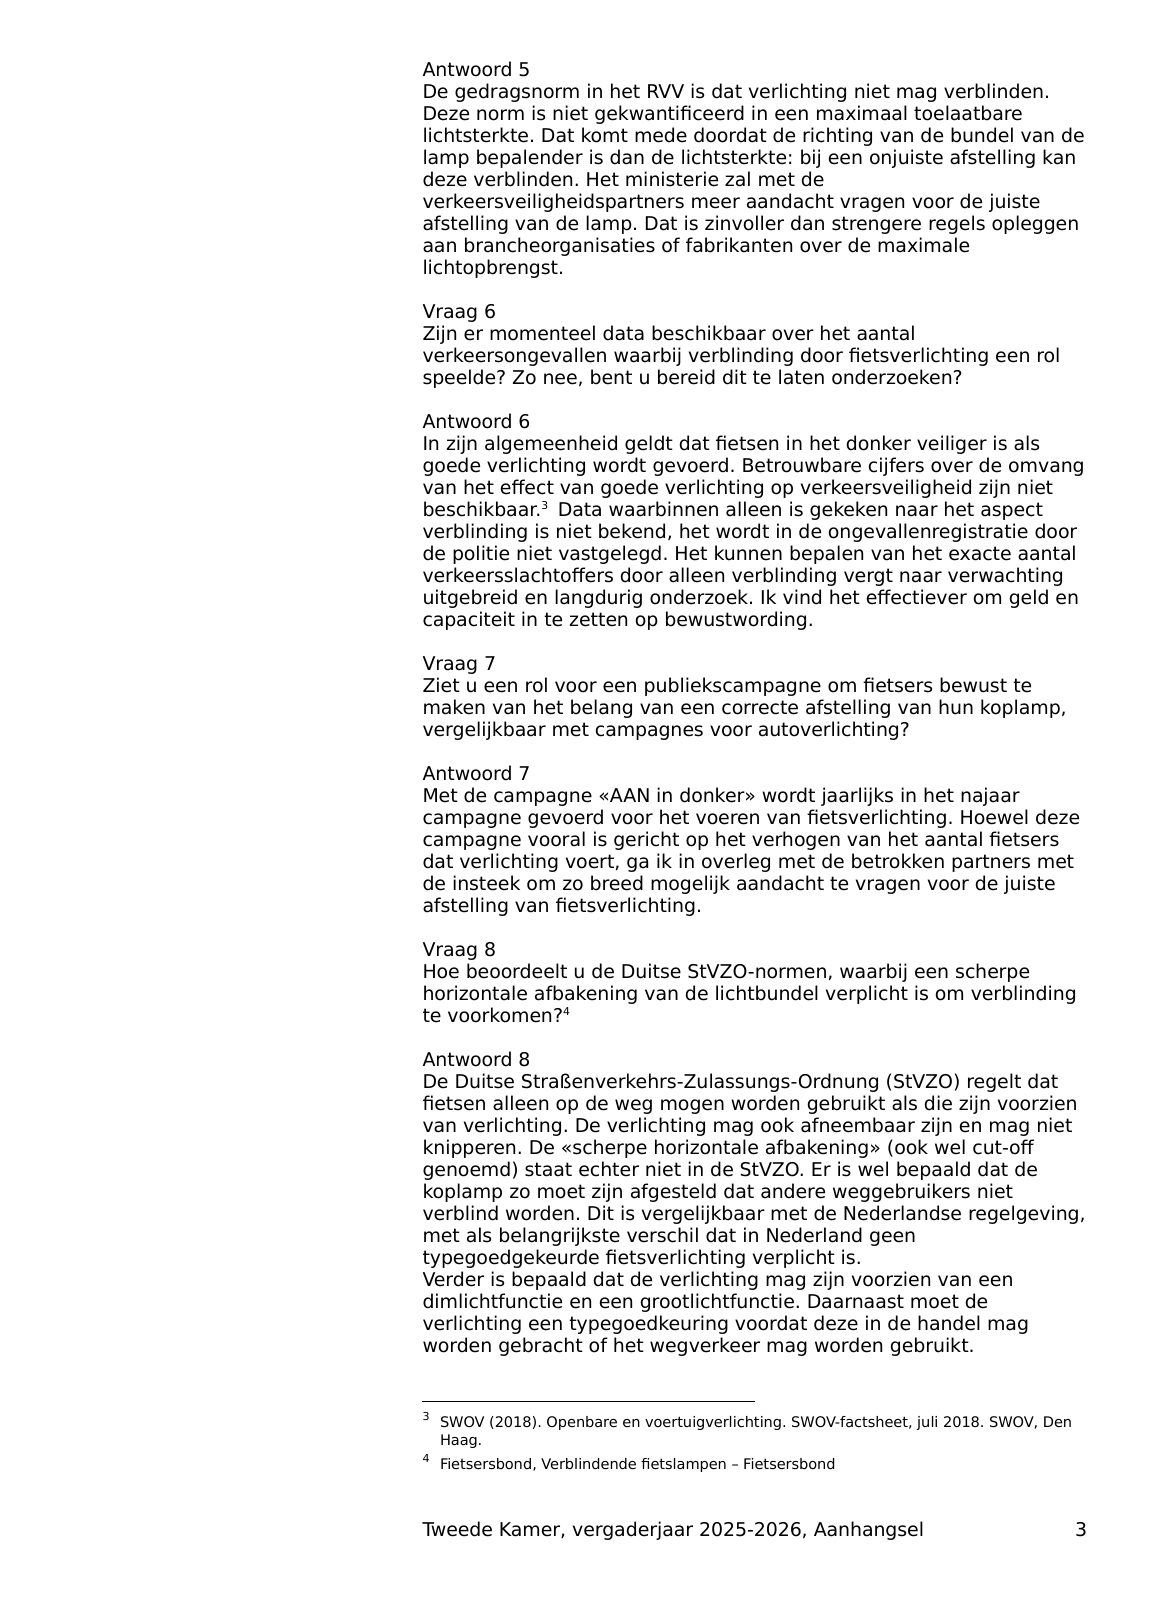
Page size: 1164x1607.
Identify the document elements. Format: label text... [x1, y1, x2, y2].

text Vraag 7 [422, 653, 1087, 675]
text Met de campagne «AAN in donker» wordt jaarlijks in het najaar campagne gevoerd voor het voeren van fietsverlichting. Hoewel deze campagne vooral is gericht op het verhogen van het aantal fietsers dat verlichting voert, ga ik in overleg met de betrokken partners met de insteek om zo breed mogelijk aandacht te vragen voor de juiste afstelling van fietsverlichting. [422, 785, 1087, 917]
text Antwoord 5 [422, 59, 1087, 81]
text Fietsersbond, Verblindende fietslampen – Fietsersbond [422, 1452, 1087, 1474]
text Zijn er momenteel data beschikbaar over het aantal verkeersongevallen waarbij verblinding door fietsverlichting een rol speelde? Zo nee, bent u bereid dit te laten onderzoeken? [422, 323, 1087, 389]
text Vraag 8 [422, 939, 1087, 961]
text Antwoord 7 [422, 763, 1087, 785]
text Verder is bepaald dat de verlichting mag zijn voorzien van een dimlichtfunctie en een grootlichtfunctie. Daarnaast moet de verlichting een typegoedkeuring voordat deze in de handel mag worden gebracht of het wegverkeer mag worden gebruikt. [422, 1269, 1087, 1357]
text Hoe beoordeelt u de Duitse StVZO-normen, waarbij een scherpe horizontale afbakening van de lichtbundel verplicht is om verblinding te voorkomen? [422, 961, 1087, 1027]
text SWOV (2018). Openbare en voertuigverlichting. SWOV-factsheet, juli 2018. SWOV, Den Haag. [422, 1410, 1087, 1449]
text De Duitse Straßenverkehrs-Zulassungs-Ordnung (StVZO) regelt dat fietsen alleen op de weg mogen worden gebruikt als die zijn voorzien van verlichting. De verlichting mag ook afneembaar zijn en mag niet knipperen. De «scherpe horizontale afbakening» (ook wel cut-off genoemd) staat echter niet in de StVZO. Er is wel bepaald dat de koplamp zo moet zijn afgesteld dat andere weggebruikers niet verblind worden. Dit is vergelijkbaar met de Nederlandse regelgeving, met als belangrijkste verschil dat in Nederland geen typegoedgekeurde fietsverlichting verplicht is. [422, 1071, 1087, 1269]
text Antwoord 8 [422, 1049, 1087, 1071]
text Ziet u een rol voor een publiekscampagne om fietsers bewust te maken van het belang van een correcte afstelling van hun koplamp, vergelijkbaar met campagnes voor autoverlichting? [422, 675, 1087, 741]
text Vraag 6 [422, 301, 1087, 323]
text In zijn algemeenheid geldt dat fietsen in het donker veiliger is als goede verlichting wordt gevoerd. Betrouwbare cijfers over de omvang van het effect van goede verlichting op verkeersveiligheid zijn niet beschikbaar. Data waarbinnen alleen is gekeken naar het aspect verblinding is niet bekend, het wordt in de ongevallenregistratie door de politie niet vastgelegd. Het kunnen bepalen van het exacte aantal verkeersslachtoffers door alleen verblinding vergt naar verwachting uitgebreid en langdurig onderzoek. Ik vind het effectiever om geld en capaciteit in te zetten op bewustwording. [422, 433, 1087, 631]
text Antwoord 6 [422, 411, 1087, 433]
text De gedragsnorm in het RVV is dat verlichting niet mag verblinden. Deze norm is niet gekwantificeerd in een maximaal toelaatbare lichtsterkte. Dat komt mede doordat de richting van de bundel van de lamp bepalender is dan de lichtsterkte: bij een onjuiste afstelling kan deze verblinden. Het ministerie zal met de verkeersveiligheidspartners meer aandacht vragen voor de juiste afstelling van de lamp. Dat is zinvoller dan strengere regels opleggen aan brancheorganisaties of fabrikanten over de maximale lichtopbrengst. [422, 81, 1087, 279]
